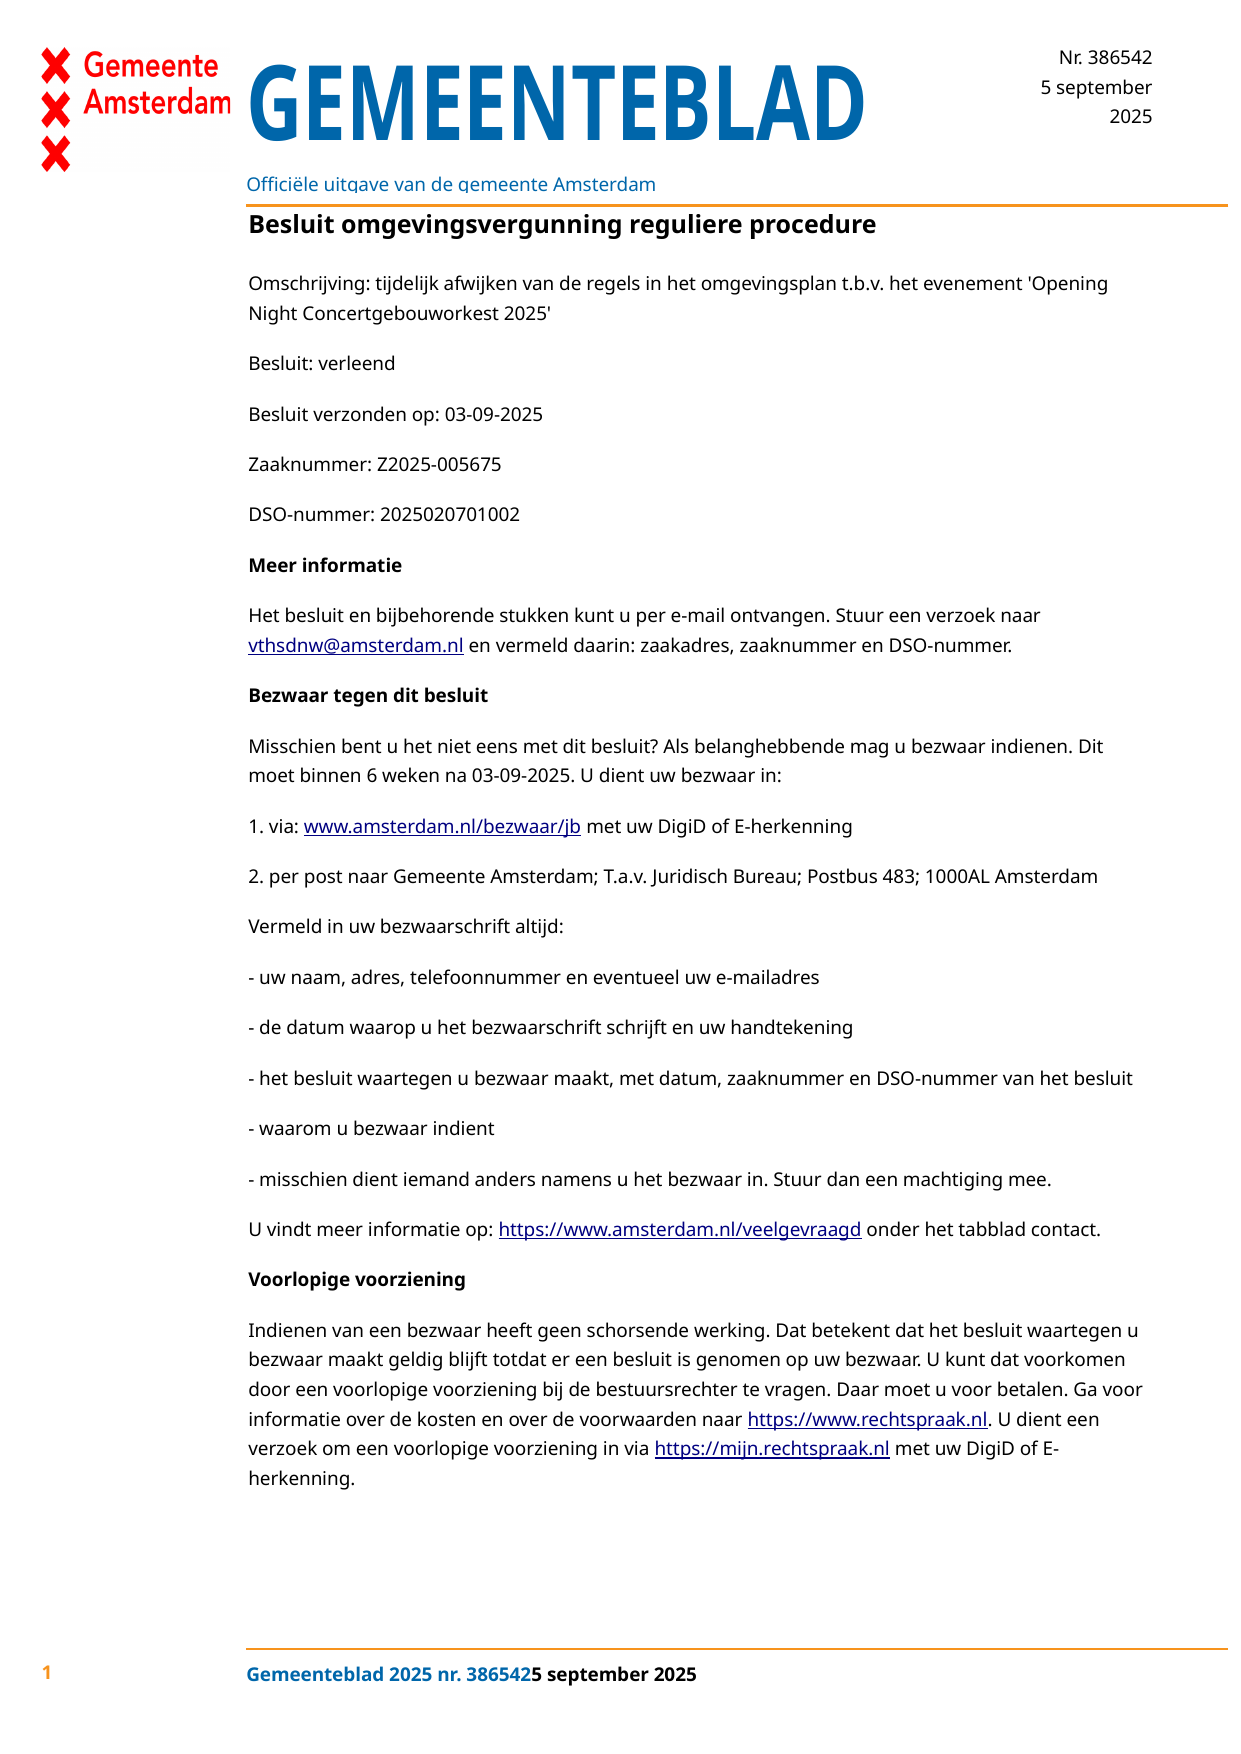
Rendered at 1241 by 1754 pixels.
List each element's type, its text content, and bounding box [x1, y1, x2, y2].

picture [41, 47, 231, 172]
text 2. per post naar Gemeente Amsterdam; T.a.v. Juridisch Bureau; Postbus 483; 1000AL Amsterdam [248, 863, 1152, 889]
text Misschien bent u het niet eens met dit besluit? Als belanghebbende mag u bezwaar indienen. Dit moet binnen 6 weken na 03-09-2025. U dient uw bezwaar in: [248, 733, 1152, 788]
text Bezwaar tegen dit besluit [248, 682, 1152, 708]
text - waarom u bezwaar indient [248, 1115, 1152, 1141]
text - het besluit waartegen u bezwaar maakt, met datum, zaaknummer en DSO-nummer van het besluit [248, 1065, 1152, 1091]
text - misschien dient iemand anders namens u het bezwaar in. Stuur dan een machtiging mee. [248, 1166, 1152, 1191]
text Voorlopige voorziening [248, 1267, 1152, 1292]
text - de datum waarop u het bezwaarschrift schrijft en uw handtekening [248, 1014, 1152, 1040]
text - uw naam, adres, telefoonnummer en eventueel uw e-mailadres [248, 964, 1152, 990]
text Zaaknummer: Z2025-005675 [248, 451, 1152, 477]
text Besluit verzonden op: 03-09-2025 [248, 401, 1152, 426]
text Meer informatie [248, 552, 1152, 578]
text Omschrijving: tijdelijk afwijken van de regels in het omgevingsplan t.b.v. het evenement 'Opening Night Concertgebouworkest 2025' [248, 270, 1152, 326]
text Het besluit en bijbehorende stukken kunt u per e-mail ontvangen. Stuur een verzoek naar vthsdnw@amsterdam.nl en vermeld daarin: zaakadres, zaaknummer en DSO-nummer. [248, 602, 1152, 658]
text DSO-nummer: 2025020701002 [248, 502, 1152, 527]
text U vindt meer informatie op: https://www.amsterdam.nl/veelgevraagd onder het tabblad contact. [248, 1216, 1152, 1242]
text Indienen van een bezwaar heeft geen schorsende werking. Dat betekent dat het besluit waartegen u bezwaar maakt geldig blijft totdat er een besluit is genomen op uw bezwaar. U kunt dat voorkomen door een voorlopige voorziening bij de bestuursrechter te vragen. Daar moet u voor betalen. Ga voor informatie over de kosten en over de voorwaarden naar https://www.rechtspraak.nl. U dient een verzoek om een voorlopige voorziening in via https://mijn.rechtspraak.nl met uw DigiD of E-herkenning. [248, 1317, 1152, 1491]
text Besluit: verleend [248, 350, 1152, 376]
text 1. via: www.amsterdam.nl/bezwaar/jb met uw DigiD of E-herkenning [248, 813, 1152, 838]
text Besluit omgevingsvergunning reguliere procedure [248, 207, 1152, 241]
text Vermeld in uw bezwaarschrift altijd: [248, 914, 1152, 939]
